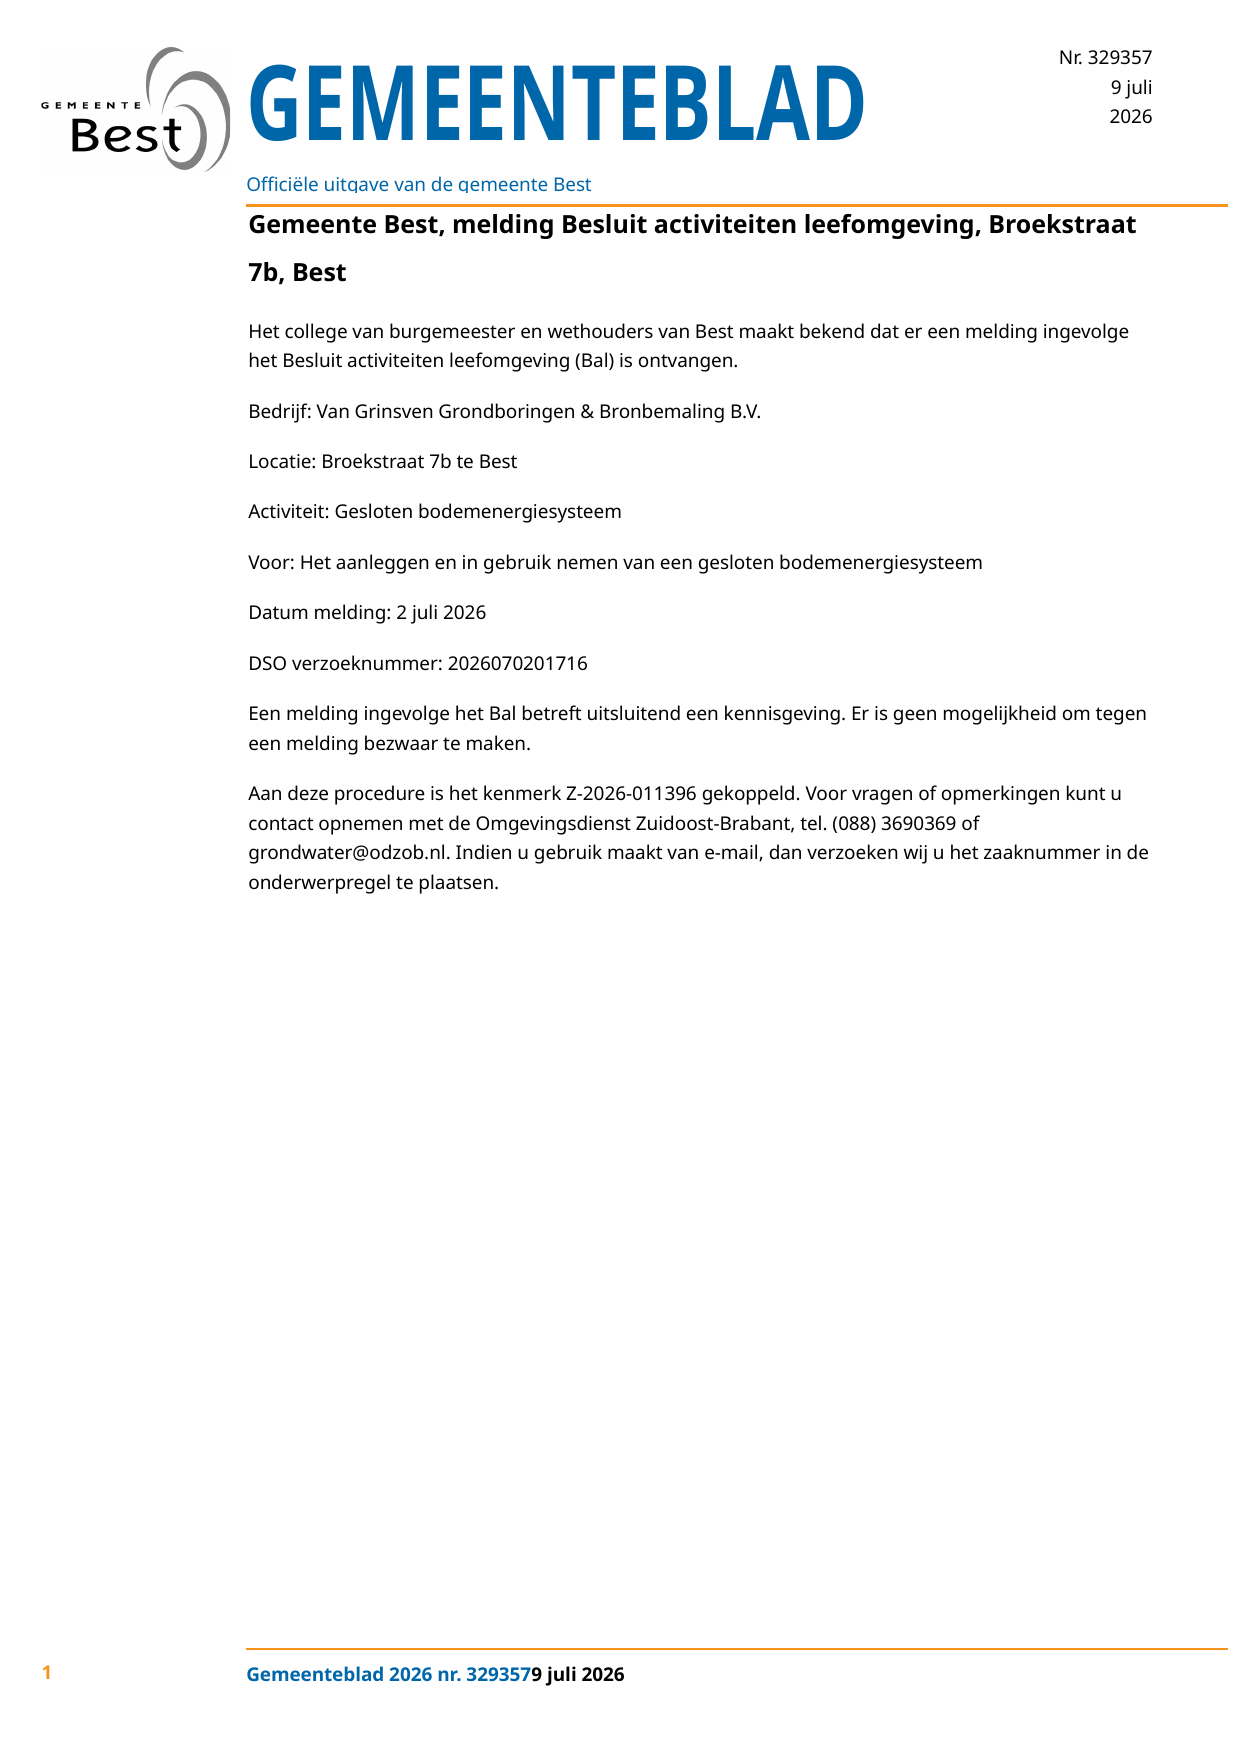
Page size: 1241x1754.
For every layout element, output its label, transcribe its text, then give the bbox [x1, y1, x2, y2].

text DSO verzoeknummer: 2026070201716 [248, 650, 1152, 676]
text Aan deze procedure is het kenmerk Z-2026-011396 gekoppeld. Voor vragen of opmerkingen kunt u contact opnemen met de Omgevingsdienst Zuidoost-Brabant, tel. (088) 3690369 of grondwater@odzob.nl. Indien u gebruik maakt van e-mail, dan verzoeken wij u het zaaknummer in de onderwerpregel te plaatsen. [248, 780, 1152, 895]
text Gemeente Best, melding Besluit activiteiten leefomgeving, Broekstraat 7b, Best [248, 207, 1152, 288]
text Het college van burgemeester en wethouders van Best maakt bekend dat er een melding ingevolge het Besluit activiteiten leefomgeving (Bal) is ontvangen. [248, 318, 1152, 373]
text Voor: Het aanleggen en in gebruik nemen van een gesloten bodemenergiesysteem [248, 549, 1152, 575]
text Een melding ingevolge het Bal betreft uitsluitend een kennisgeving. Er is geen mogelijkheid om tegen een melding bezwaar te maken. [248, 700, 1152, 756]
text Locatie: Broekstraat 7b te Best [248, 448, 1152, 474]
text Activiteit: Gesloten bodemenergiesysteem [248, 499, 1152, 524]
picture [41, 47, 231, 172]
text Datum melding: 2 juli 2026 [248, 599, 1152, 625]
text Bedrijf: Van Grinsven Grondboringen & Bronbemaling B.V. [248, 398, 1152, 424]
